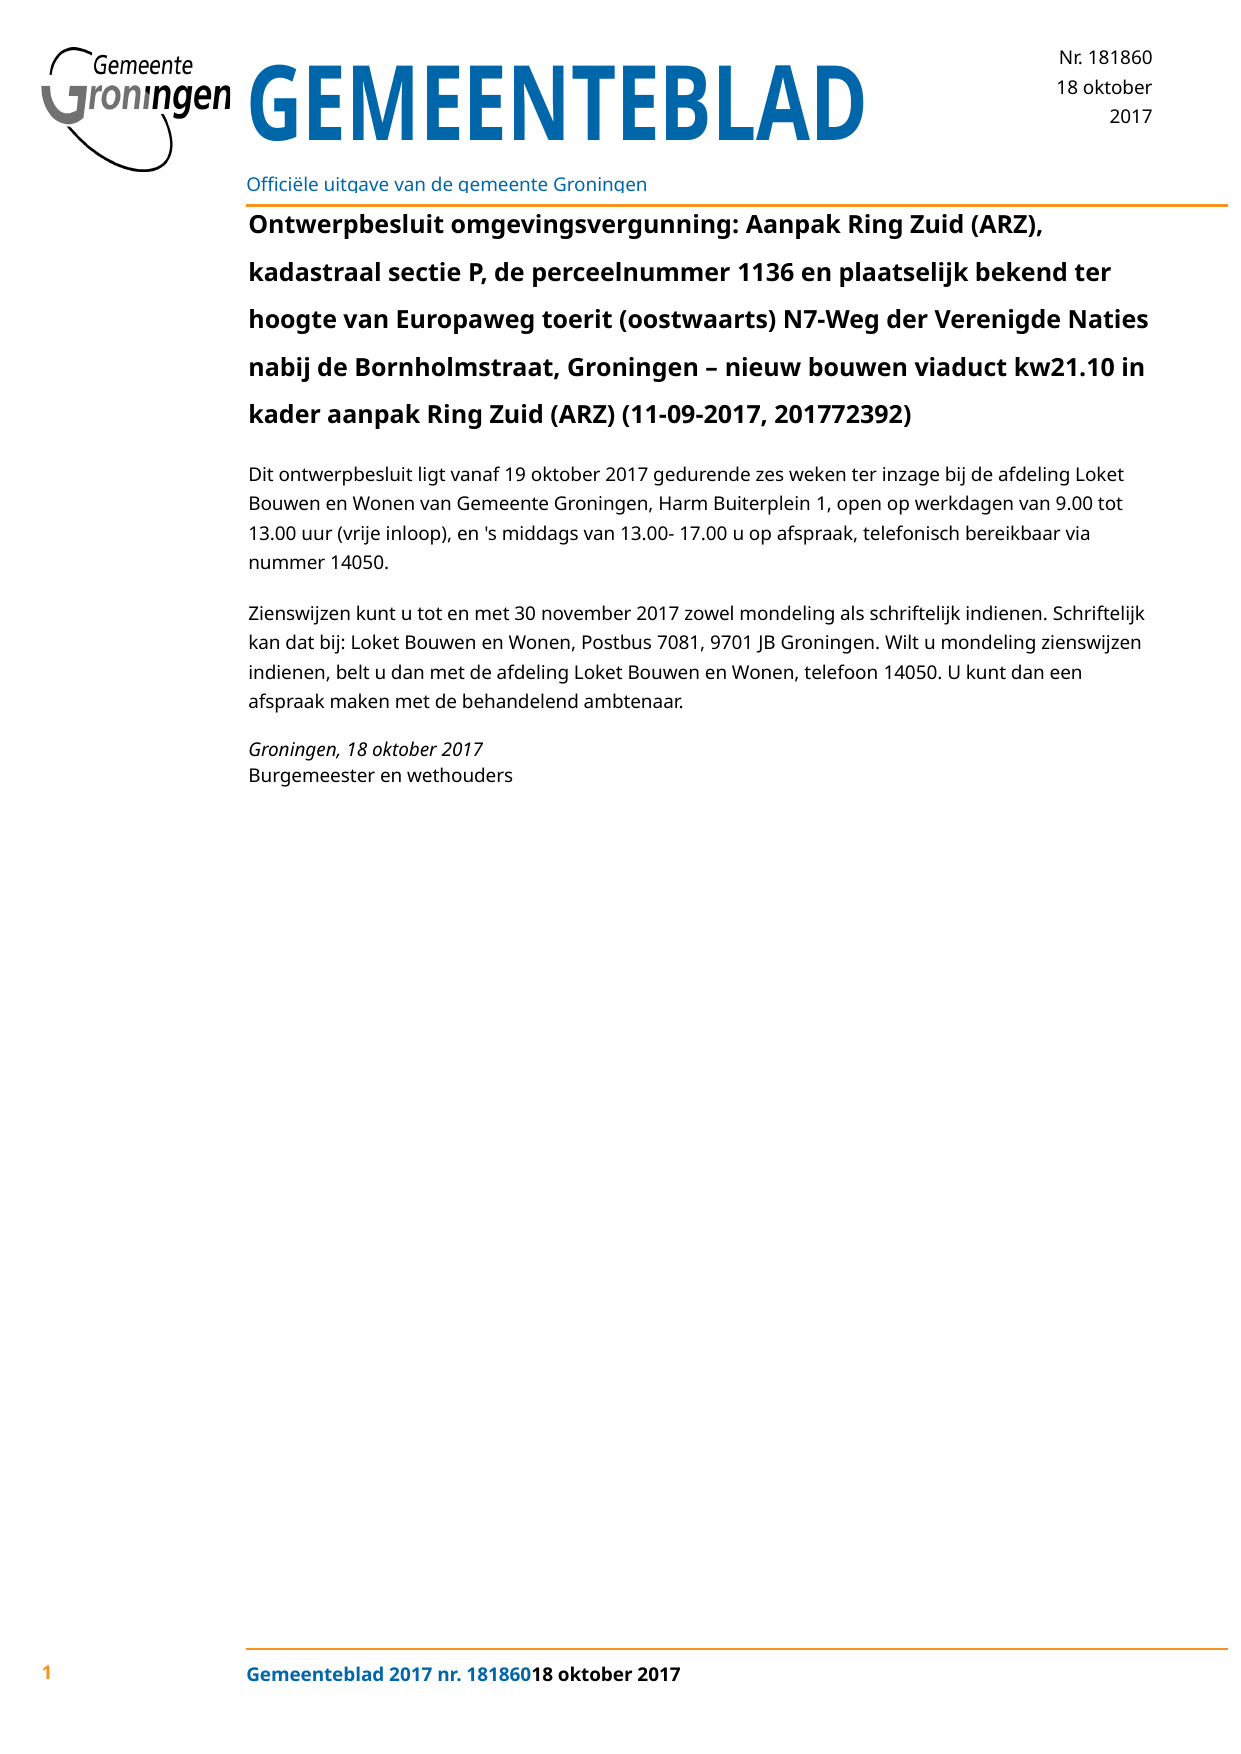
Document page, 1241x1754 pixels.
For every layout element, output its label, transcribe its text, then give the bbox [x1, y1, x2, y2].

text Burgemeester en wethouders [248, 762, 1152, 788]
text Ontwerpbesluit omgevingsvergunning: Aanpak Ring Zuid (ARZ), kadastraal sectie P, de perceelnummer 1136 en plaatselijk bekend ter hoogte van Europaweg toerit (oostwaarts) N7-Weg der Verenigde Naties nabij de Bornholmstraat, Groningen – nieuw bouwen viaduct kw21.10 in kader aanpak Ring Zuid (ARZ) (11-09-2017, 201772392) [248, 207, 1152, 431]
text Groningen, 18 oktober 2017 [248, 736, 1152, 762]
picture [41, 47, 231, 172]
text Zienswijzen kunt u tot en met 30 november 2017 zowel mondeling als schriftelijk indienen. Schriftelijk kan dat bij: Loket Bouwen en Wonen, Postbus 7081, 9701 JB Groningen. Wilt u mondeling zienswijzen indienen, belt u dan met de afdeling Loket Bouwen en Wonen, telefoon 14050. U kunt dan een afspraak maken met de behandelend ambtenaar. [248, 600, 1152, 714]
text Dit ontwerpbesluit ligt vanaf 19 oktober 2017 gedurende zes weken ter inzage bij de afdeling Loket Bouwen en Wonen van Gemeente Groningen, Harm Buiterplein 1, open op werkdagen van 9.00 tot 13.00 uur (vrije inloop), en 's middags van 13.00- 17.00 u op afspraak, telefonisch bereikbaar via nummer 14050. [248, 461, 1152, 575]
